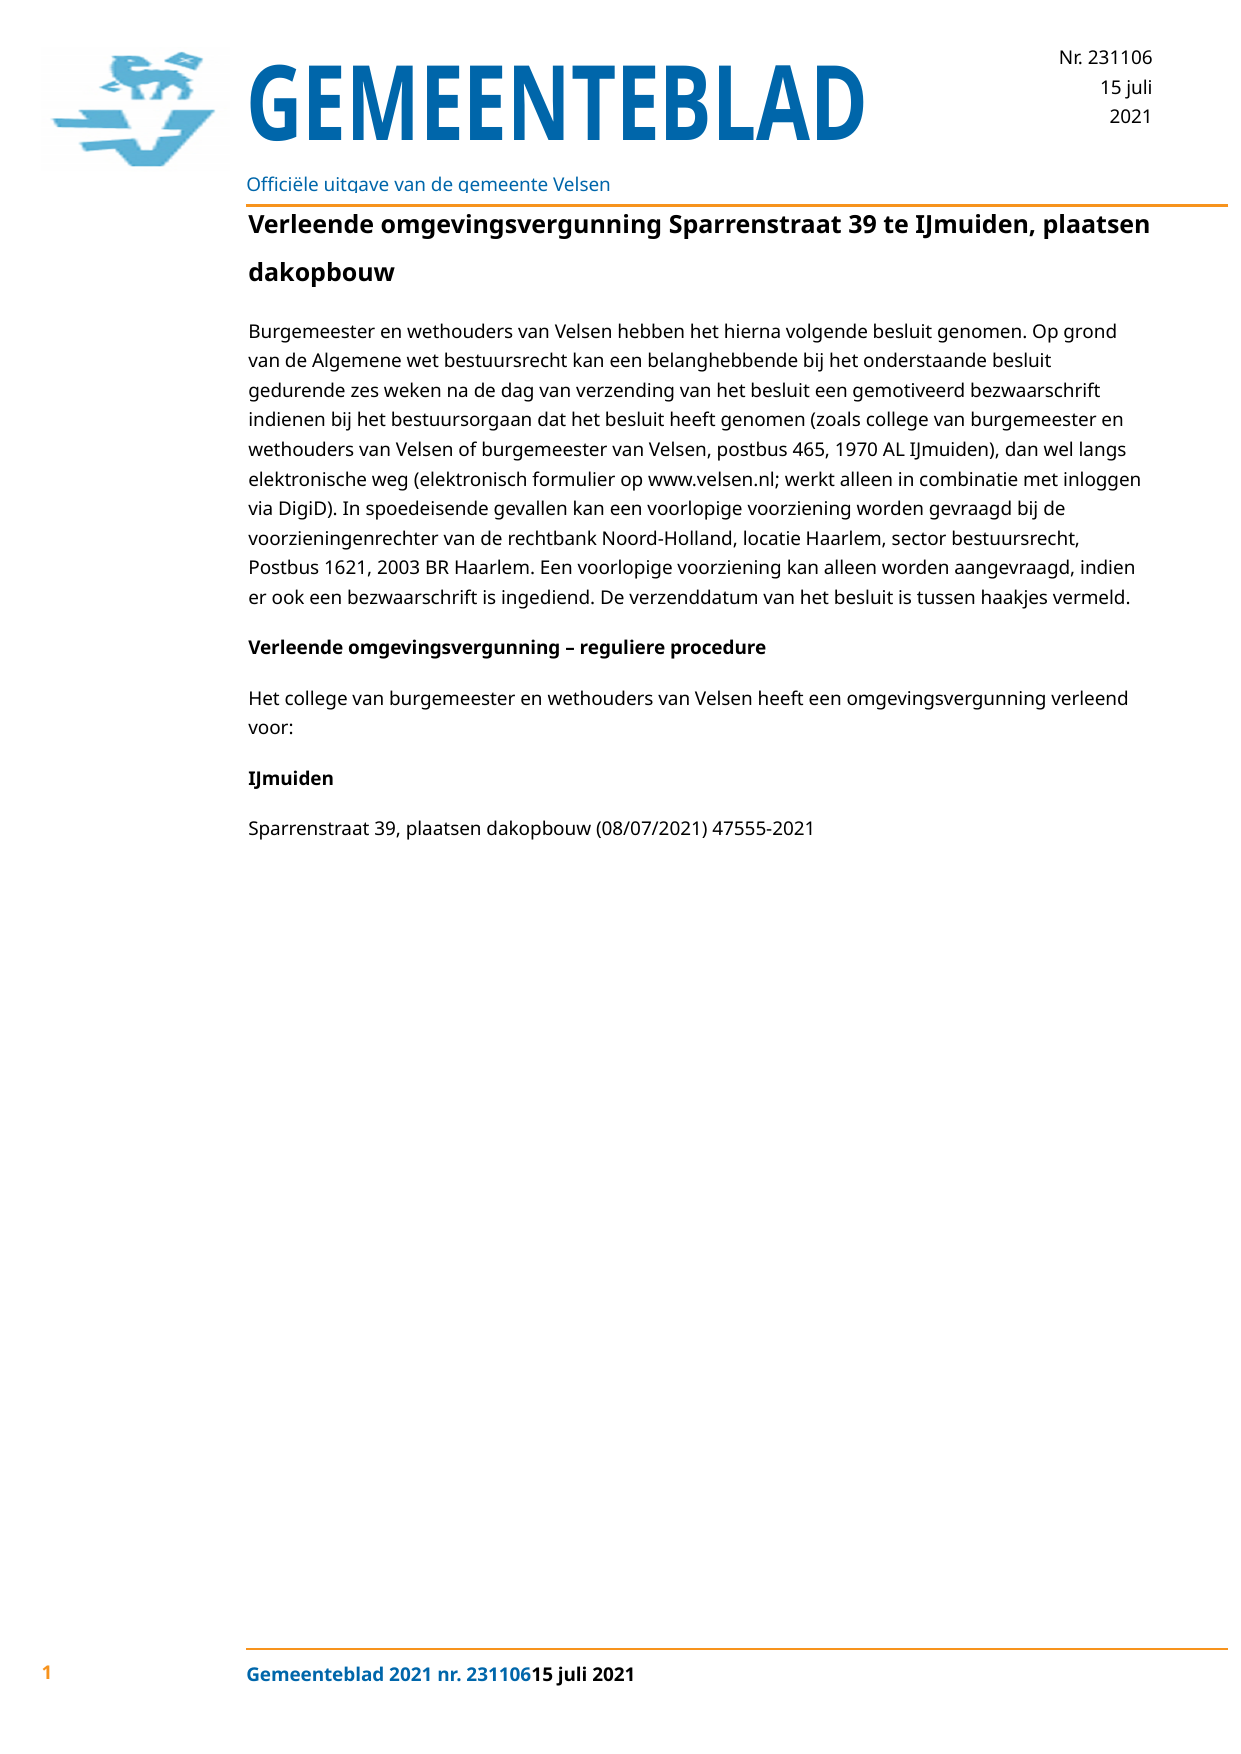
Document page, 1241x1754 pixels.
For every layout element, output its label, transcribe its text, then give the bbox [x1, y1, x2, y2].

text Burgemeester en wethouders van Velsen hebben het hierna volgende besluit genomen. Op grond van de Algemene wet bestuursrecht kan een belanghebbende bij het onderstaande besluit gedurende zes weken na de dag van verzending van het besluit een gemotiveerd bezwaarschrift indienen bij het bestuursorgaan dat het besluit heeft genomen (zoals college van burgemeester en wethouders van Velsen of burgemeester van Velsen, postbus 465, 1970 AL IJmuiden), dan wel langs elektronische weg (elektronisch formulier op www.velsen.nl; werkt alleen in combinatie met inloggen via DigiD). In spoedeisende gevallen kan een voorlopige voorziening worden gevraagd bij de voorzieningenrechter van de rechtbank Noord-Holland, locatie Haarlem, sector bestuursrecht, Postbus 1621, 2003 BR Haarlem. Een voorlopige voorziening kan alleen worden aangevraagd, indien er ook een bezwaarschrift is ingediend. De verzenddatum van het besluit is tussen haakjes vermeld. [248, 318, 1152, 610]
text Verleende omgevingsvergunning – reguliere procedure [248, 634, 1152, 660]
text Het college van burgemeester en wethouders van Velsen heeft een omgevingsvergunning verleend voor: [248, 685, 1152, 740]
picture [41, 47, 231, 172]
text Sparrenstraat 39, plaatsen dakopbouw (08/07/2021) 47555-2021 [248, 815, 1152, 841]
text IJmuiden [248, 765, 1152, 791]
text Verleende omgevingsvergunning Sparrenstraat 39 te IJmuiden, plaatsen dakopbouw [248, 207, 1152, 288]
